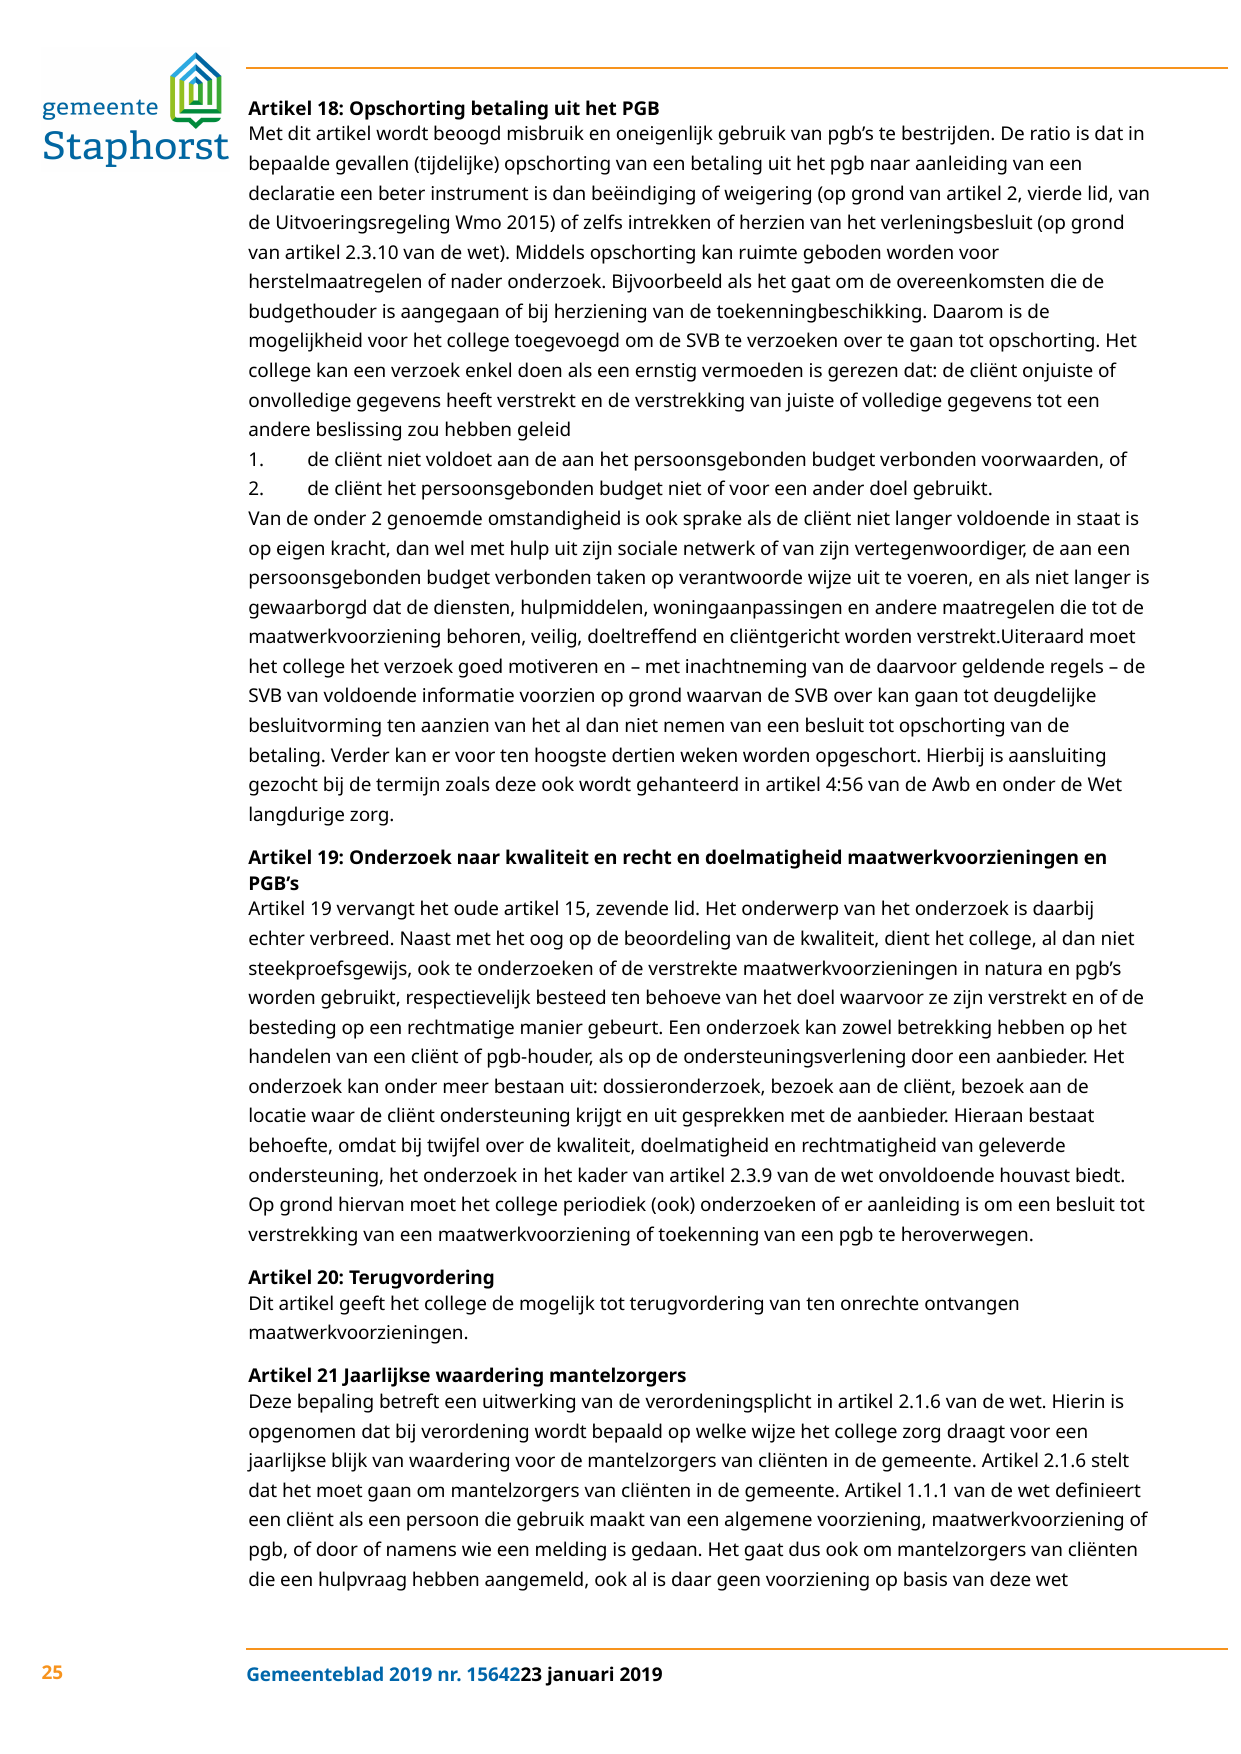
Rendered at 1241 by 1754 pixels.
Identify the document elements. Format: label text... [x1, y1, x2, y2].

text Dit artikel geeft het college de mogelijk tot terugvordering van ten onrechte ontvangen maatwerkvoorzieningen. [248, 1290, 1152, 1345]
text Artikel 21 Jaarlijkse waardering mantelzorgers [248, 1362, 1152, 1388]
text Deze bepaling betreft een uitwerking van de verordeningsplicht in artikel 2.1.6 van de wet. Hierin is opgenomen dat bij verordening wordt bepaald op welke wijze het college zorg draagt voor een jaarlijkse blijk van waardering voor de mantelzorgers van cliënten in de gemeente. Artikel 2.1.6 stelt dat het moet gaan om mantelzorgers van cliënten in de gemeente. Artikel 1.1.1 van de wet definieert een cliënt als een persoon die gebruik maakt van een algemene voorziening, maatwerkvoorziening of pgb, of door of namens wie een melding is gedaan. Het gaat dus ook om mantelzorgers van cliënten die een hulpvraag hebben aangemeld, ook al is daar geen voorziening op basis van deze wet [248, 1388, 1152, 1591]
text Artikel 20: Terugvordering [248, 1264, 1152, 1290]
text Artikel 19: Onderzoek naar kwaliteit en recht en doelmatigheid maatwerkvoorzieningen en PGB’s [248, 844, 1152, 896]
list de cliënt het persoonsgebonden budget niet of voor een ander doel gebruikt. [248, 476, 1152, 501]
text Artikel 18: Opschorting betaling uit het PGB [248, 95, 1152, 121]
text Van de onder 2 genoemde omstandigheid is ook sprake als de cliënt niet langer voldoende in staat is op eigen kracht, dan wel met hulp uit zijn sociale netwerk of van zijn vertegenwoordiger, de aan een persoonsgebonden budget verbonden taken op verantwoorde wijze uit te voeren, en als niet langer is gewaarborgd dat de diensten, hulpmiddelen, woningaanpassingen en andere maatregelen die tot de maatwerkvoorziening behoren, veilig, doeltreffend en cliëntgericht worden verstrekt.Uiteraard moet het college het verzoek goed motiveren en – met inachtneming van de daarvoor geldende regels – de SVB van voldoende informatie voorzien op grond waarvan de SVB over kan gaan tot deugdelijke besluitvorming ten aanzien van het al dan niet nemen van een besluit tot opschorting van de betaling. Verder kan er voor ten hoogste dertien weken worden opgeschort. Hierbij is aansluiting gezocht bij de termijn zoals deze ook wordt gehanteerd in artikel 4:56 van de Awb en onder de Wet langdurige zorg. [248, 505, 1152, 827]
list de cliënt niet voldoet aan de aan het persoonsgebonden budget verbonden voorwaarden, of [248, 446, 1152, 472]
text Met dit artikel wordt beoogd misbruik en oneigenlijk gebruik van pgb’s te bestrijden. De ratio is dat in bepaalde gevallen (tijdelijke) opschorting van een betaling uit het pgb naar aanleiding van een declaratie een beter instrument is dan beëindiging of weigering (op grond van artikel 2, vierde lid, van de Uitvoeringsregeling Wmo 2015) of zelfs intrekken of herzien van het verleningsbesluit (op grond van artikel 2.3.10 van de wet). Middels opschorting kan ruimte geboden worden voor herstelmaatregelen of nader onderzoek. Bijvoorbeeld als het gaat om de overeenkomsten die de budgethouder is aangegaan of bij herziening van de toekenningbeschikking. Daarom is de mogelijkheid voor het college toegevoegd om de SVB te verzoeken over te gaan tot opschorting. Het college kan een verzoek enkel doen als een ernstig vermoeden is gerezen dat: de cliënt onjuiste of onvolledige gegevens heeft verstrekt en de verstrekking van juiste of volledige gegevens tot een andere beslissing zou hebben geleid [248, 121, 1152, 442]
picture [41, 47, 231, 172]
text Artikel 19 vervangt het oude artikel 15, zevende lid. Het onderwerp van het onderzoek is daarbij echter verbreed. Naast met het oog op de beoordeling van de kwaliteit, dient het college, al dan niet steekproefsgewijs, ook te onderzoeken of de verstrekte maatwerkvoorzieningen in natura en pgb’s worden gebruikt, respectievelijk besteed ten behoeve van het doel waarvoor ze zijn verstrekt en of de besteding op een rechtmatige manier gebeurt. Een onderzoek kan zowel betrekking hebben op het handelen van een cliënt of pgb-houder, als op de ondersteuningsverlening door een aanbieder. Het onderzoek kan onder meer bestaan uit: dossieronderzoek, bezoek aan de cliënt, bezoek aan de locatie waar de cliënt ondersteuning krijgt en uit gesprekken met de aanbieder. Hieraan bestaat behoefte, omdat bij twijfel over de kwaliteit, doelmatigheid en rechtmatigheid van geleverde ondersteuning, het onderzoek in het kader van artikel 2.3.9 van de wet onvoldoende houvast biedt. Op grond hiervan moet het college periodiek (ook) onderzoeken of er aanleiding is om een besluit tot verstrekking van een maatwerkvoorziening of toekenning van een pgb te heroverwegen. [248, 896, 1152, 1247]
